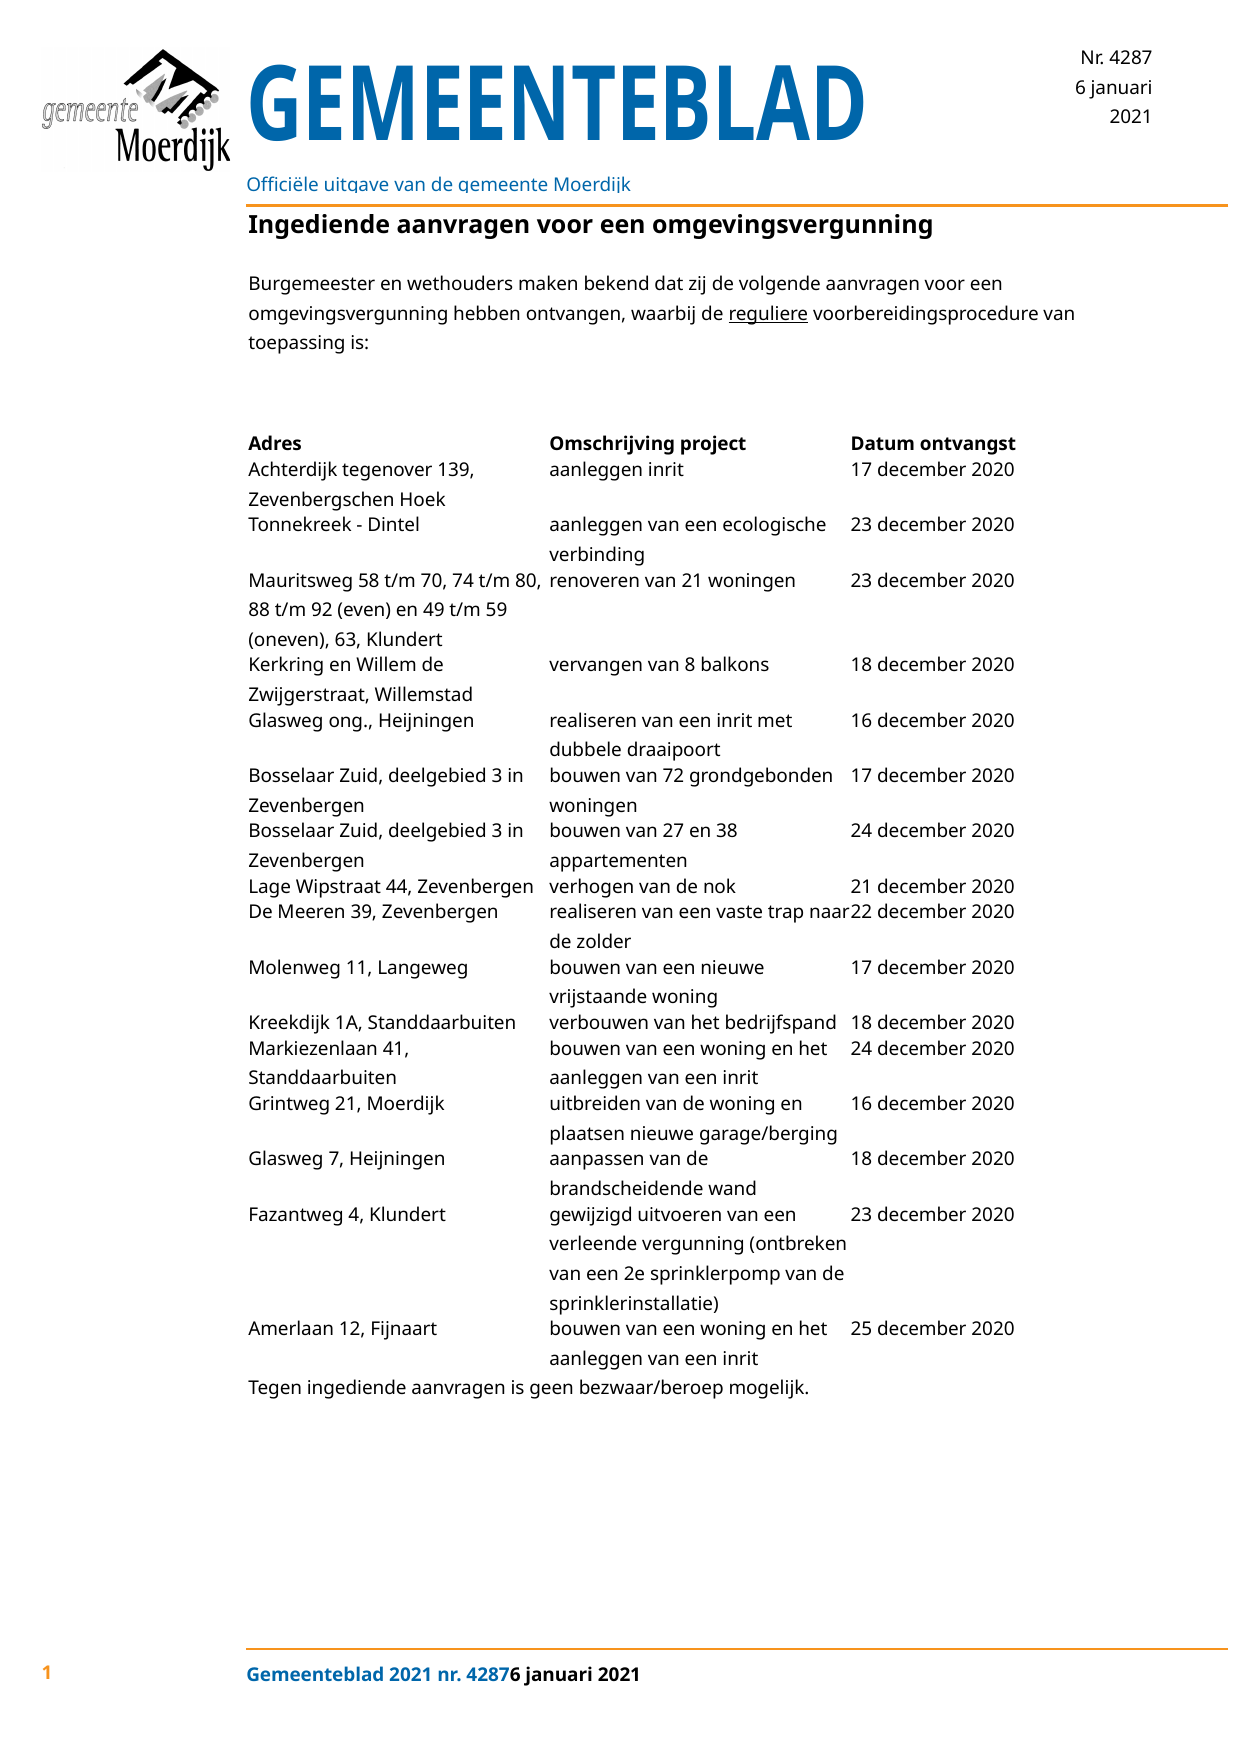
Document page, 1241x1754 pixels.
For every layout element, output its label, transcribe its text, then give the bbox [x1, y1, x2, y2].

table_header Adres [248, 430, 549, 456]
table_cell 23 december 2020 [850, 511, 1152, 567]
table_cell Bosselaar Zuid, deelgebied 3 in Zevenbergen [248, 818, 549, 873]
table_cell 24 december 2020 [850, 1035, 1152, 1090]
table_cell 25 december 2020 [850, 1315, 1152, 1371]
picture [41, 47, 231, 172]
table_cell Grintweg 21, Moerdijk [248, 1090, 549, 1146]
table_cell Molenweg 11, Langeweg [248, 954, 549, 1009]
table_cell uitbreiden van de woning en plaatsen nieuwe garage/berging [549, 1090, 850, 1146]
text Burgemeester en wethouders maken bekend dat zij de volgende aanvragen voor een omgevingsvergunning hebben ontvangen, waarbij de reguliere voorbereidingsprocedure van toepassing is: [248, 270, 1152, 355]
table_cell bouwen van 27 en 38 appartementen [549, 818, 850, 873]
table_cell 16 december 2020 [850, 1090, 1152, 1146]
table_cell 23 december 2020 [850, 1201, 1152, 1315]
table_cell De Meeren 39, Zevenbergen [248, 899, 549, 954]
table_cell realiseren van een inrit met dubbele draaipoort [549, 707, 850, 762]
table_cell Lage Wipstraat 44, Zevenbergen [248, 873, 549, 899]
table_cell 18 december 2020 [850, 652, 1152, 707]
table_cell Kerkring en Willem de Zwijgerstraat, Willemstad [248, 652, 549, 707]
table_cell Achterdijk tegenover 139, Zevenbergschen Hoek [248, 456, 549, 511]
table_cell aanleggen van een ecologische verbinding [549, 511, 850, 567]
table_cell 23 december 2020 [850, 567, 1152, 652]
text Tegen ingediende aanvragen is geen bezwaar/beroep mogelijk. [248, 1374, 1152, 1400]
table_cell Kreekdijk 1A, Standdaarbuiten [248, 1009, 549, 1035]
table_cell renoveren van 21 woningen [549, 567, 850, 652]
table_header Datum ontvangst [850, 430, 1152, 456]
table_cell bouwen van een woning en het aanleggen van een inrit [549, 1315, 850, 1371]
table_cell 16 december 2020 [850, 707, 1152, 762]
table_cell 18 december 2020 [850, 1009, 1152, 1035]
table_cell bouwen van een nieuwe vrijstaande woning [549, 954, 850, 1009]
table_cell Amerlaan 12, Fijnaart [248, 1315, 549, 1371]
table_cell aanpassen van de brandscheidende wand [549, 1146, 850, 1201]
table_cell vervangen van 8 balkons [549, 652, 850, 707]
table_header Omschrijving project [549, 430, 850, 456]
table_cell bouwen van 72 grondgebonden woningen [549, 762, 850, 818]
text Ingediende aanvragen voor een omgevingsvergunning [248, 207, 1152, 241]
table_cell aanleggen inrit [549, 456, 850, 511]
table_cell 24 december 2020 [850, 818, 1152, 873]
table_cell 17 december 2020 [850, 954, 1152, 1009]
table_cell realiseren van een vaste trap naar de zolder [549, 899, 850, 954]
table_cell Glasweg ong., Heijningen [248, 707, 549, 762]
table_cell Fazantweg 4, Klundert [248, 1201, 549, 1315]
table_cell Mauritsweg 58 t/m 70, 74 t/m 80, 88 t/m 92 (even) en 49 t/m 59 (oneven), 63, Klundert [248, 567, 549, 652]
table_cell Glasweg 7, Heijningen [248, 1146, 549, 1201]
table_cell 22 december 2020 [850, 899, 1152, 954]
table_cell bouwen van een woning en het aanleggen van een inrit [549, 1035, 850, 1090]
table_cell verhogen van de nok [549, 873, 850, 899]
table_cell Tonnekreek - Dintel [248, 511, 549, 567]
table_cell 21 december 2020 [850, 873, 1152, 899]
table_cell 17 december 2020 [850, 456, 1152, 511]
table_cell 17 december 2020 [850, 762, 1152, 818]
table_cell gewijzigd uitvoeren van een verleende vergunning (ontbreken van een 2e sprinklerpomp van de sprinklerinstallatie) [549, 1201, 850, 1315]
table_cell Bosselaar Zuid, deelgebied 3 in Zevenbergen [248, 762, 549, 818]
table_cell 18 december 2020 [850, 1146, 1152, 1201]
table_cell verbouwen van het bedrijfspand [549, 1009, 850, 1035]
table_cell Markiezenlaan 41, Standdaarbuiten [248, 1035, 549, 1090]
